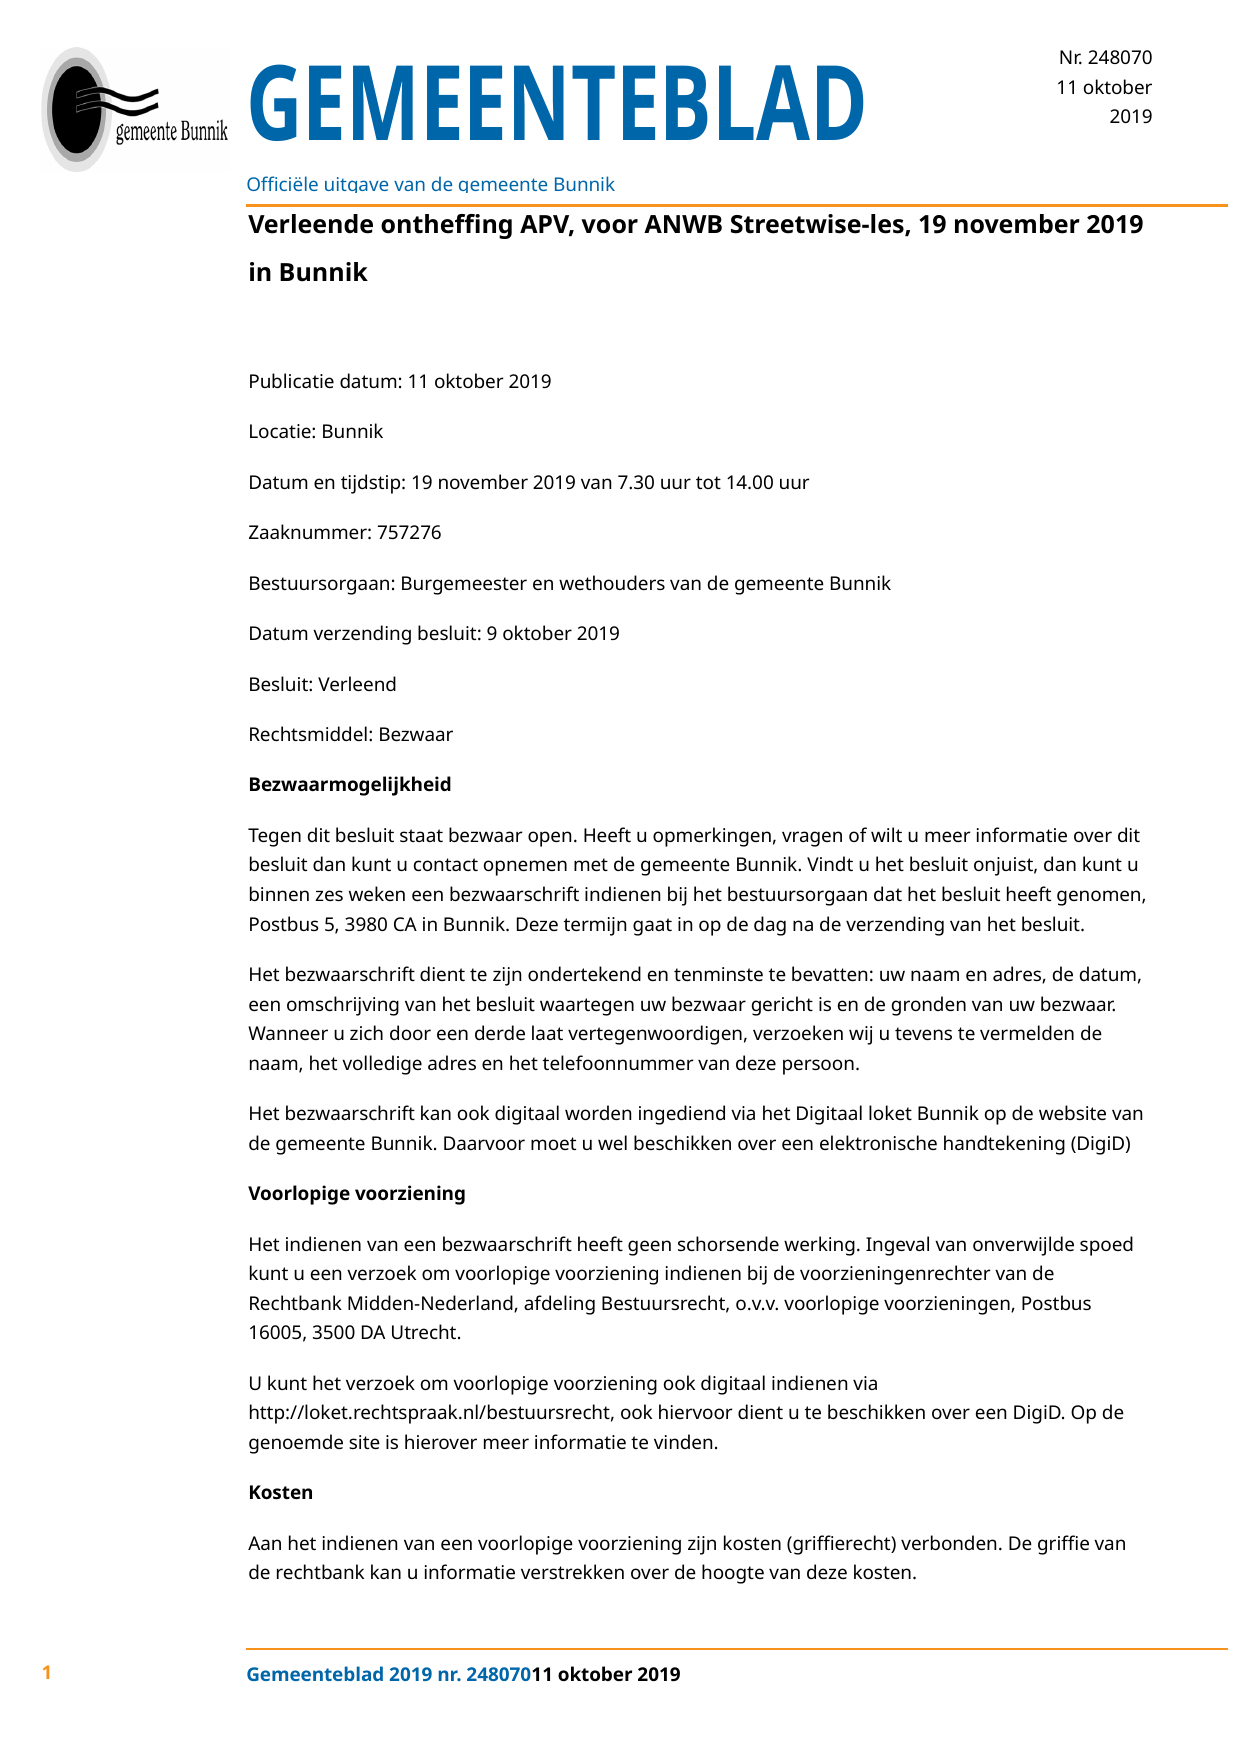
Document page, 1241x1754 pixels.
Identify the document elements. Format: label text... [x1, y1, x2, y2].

text U kunt het verzoek om voorlopige voorziening ook digitaal indienen via http://loket.rechtspraak.nl/bestuursrecht, ook hiervoor dient u te beschikken over een DigiD. Op de genoemde site is hierover meer informatie te vinden. [248, 1370, 1152, 1455]
text Kosten [248, 1479, 1152, 1505]
text Datum en tijdstip: 19 november 2019 van 7.30 uur tot 14.00 uur [248, 469, 1152, 495]
text Het bezwaarschrift kan ook digitaal worden ingediend via het Digitaal loket Bunnik op de website van de gemeente Bunnik. Daarvoor moet u wel beschikken over een elektronische handtekening (DigiD) [248, 1100, 1152, 1156]
text Tegen dit besluit staat bezwaar open. Heeft u opmerkingen, vragen of wilt u meer informatie over dit besluit dan kunt u contact opnemen met de gemeente Bunnik. Vindt u het besluit onjuist, dan kunt u binnen zes weken een bezwaarschrift indienen bij het bestuursorgaan dat het besluit heeft genomen, Postbus 5, 3980 CA in Bunnik. Deze termijn gaat in op de dag na de verzending van het besluit. [248, 822, 1152, 937]
text Datum verzending besluit: 9 oktober 2019 [248, 620, 1152, 646]
text Bestuursorgaan: Burgemeester en wethouders van de gemeente Bunnik [248, 570, 1152, 596]
picture [41, 47, 231, 172]
text Voorlopige voorziening [248, 1180, 1152, 1206]
text Aan het indienen van een voorlopige voorziening zijn kosten (griffierecht) verbonden. De griffie van de rechtbank kan u informatie verstrekken over de hoogte van deze kosten. [248, 1530, 1152, 1585]
text Bezwaarmogelijkheid [248, 772, 1152, 797]
text Verleende ontheffing APV, voor ANWB Streetwise-les, 19 november 2019 in Bunnik [248, 207, 1152, 288]
text Rechtsmiddel: Bezwaar [248, 721, 1152, 747]
text Locatie: Bunnik [248, 419, 1152, 444]
text Zaaknummer: 757276 [248, 519, 1152, 545]
text Het bezwaarschrift dient te zijn ondertekend en tenminste te bevatten: uw naam en adres, de datum, een omschrijving van het besluit waartegen uw bezwaar gericht is en de gronden van uw bezwaar. Wanneer u zich door een derde laat vertegenwoordigen, verzoeken wij u tevens te vermelden de naam, het volledige adres en het telefoonnummer van deze persoon. [248, 961, 1152, 1076]
text Publicatie datum: 11 oktober 2019 [248, 368, 1152, 394]
text Besluit: Verleend [248, 671, 1152, 697]
text Het indienen van een bezwaarschrift heeft geen schorsende werking. Ingeval van onverwijlde spoed kunt u een verzoek om voorlopige voorziening indienen bij de voorzieningenrechter van de Rechtbank Midden-Nederland, afdeling Bestuursrecht, o.v.v. voorlopige voorzieningen, Postbus 16005, 3500 DA Utrecht. [248, 1231, 1152, 1345]
